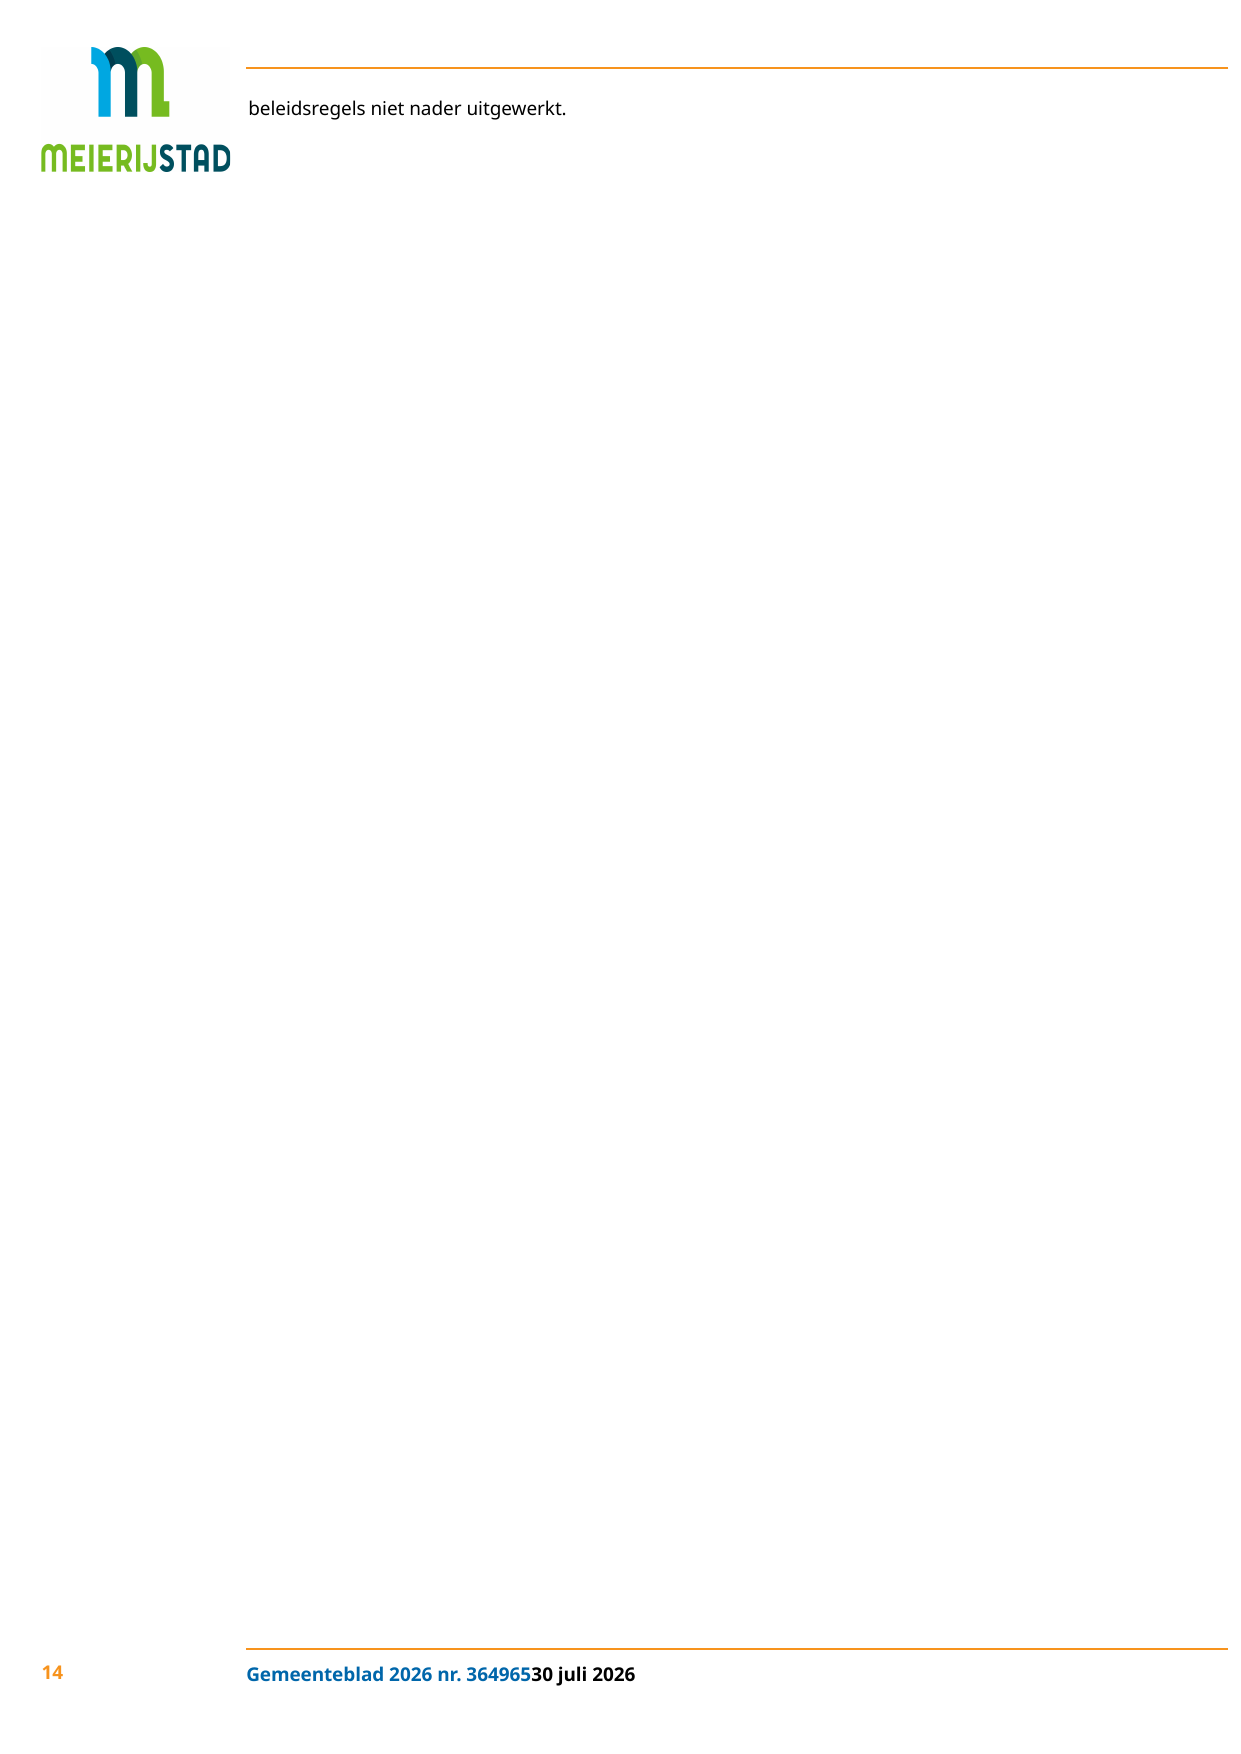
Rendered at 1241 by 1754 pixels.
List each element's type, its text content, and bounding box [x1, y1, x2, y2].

picture [41, 47, 231, 172]
text beleidsregels niet nader uitgewerkt. [248, 95, 1152, 121]
